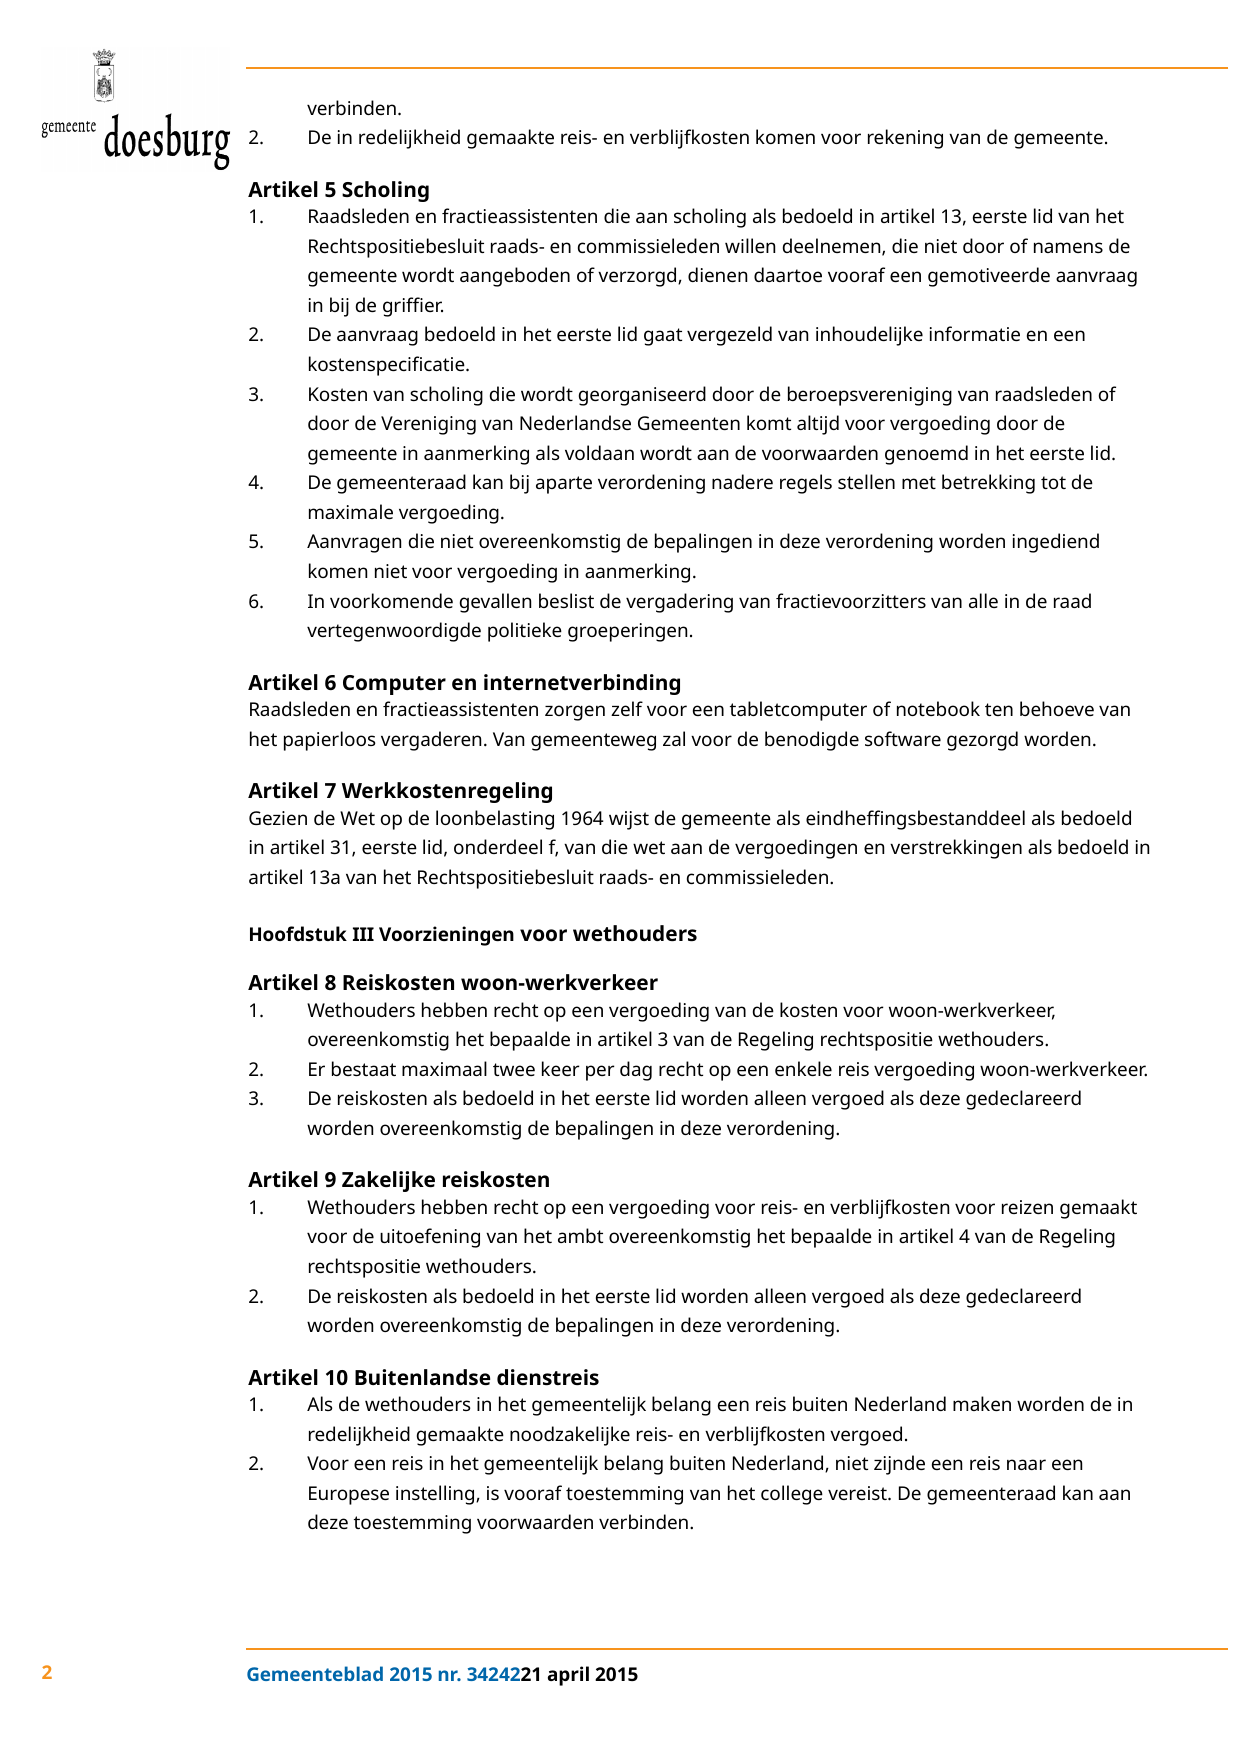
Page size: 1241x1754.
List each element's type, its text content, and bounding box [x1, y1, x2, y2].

text Artikel 8 Reiskosten woon-werkverkeer [248, 968, 1152, 997]
list Raadsleden en fractieassistenten die aan scholing als bedoeld in artikel 13, eerste lid van het Rechtspositiebesluit raads- en commissieleden willen deelnemen, die niet door of namens de gemeente wordt aangeboden of verzorgd, dienen daartoe vooraf een gemotiveerde aanvraag in bij de griffier. [248, 203, 1152, 318]
list Kosten van scholing die wordt georganiseerd door de beroepsvereniging van raadsleden of door de Vereniging van Nederlandse Gemeenten komt altijd voor vergoeding door de gemeente in aanmerking als voldaan wordt aan de voorwaarden genoemd in het eerste lid. [248, 381, 1152, 466]
list In voorkomende gevallen beslist de vergadering van fractievoorzitters van alle in de raad vertegenwoordigde politieke groeperingen. [248, 588, 1152, 643]
list Voor een reis in het gemeentelijk belang buiten Nederland, niet zijnde een reis naar een Europese instelling, is vooraf toestemming van het college vereist. De gemeenteraad kan aan deze toestemming voorwaarden verbinden. [248, 1450, 1152, 1535]
list Als de wethouders in het gemeentelijk belang een reis buiten Nederland maken worden de in redelijkheid gemaakte noodzakelijke reis- en verblijfkosten vergoed. [248, 1391, 1152, 1447]
list De aanvraag bedoeld in het eerste lid gaat vergezeld van inhoudelijke informatie en een kostenspecificatie. [248, 322, 1152, 377]
list De reiskosten als bedoeld in het eerste lid worden alleen vergoed als deze gedeclareerd worden overeenkomstig de bepalingen in deze verordening. [248, 1086, 1152, 1141]
list verbinden. [248, 95, 1152, 121]
text Hoofdstuk III Voorzieningen voor wethouders [248, 919, 1152, 948]
text Artikel 7 Werkkostenregeling [248, 776, 1152, 805]
text Artikel 9 Zakelijke reiskosten [248, 1166, 1152, 1194]
text Raadsleden en fractieassistenten zorgen zelf voor een tabletcomputer of notebook ten behoeve van het papierloos vergaderen. Van gemeenteweg zal voor de benodigde software gezorgd worden. [248, 696, 1152, 752]
text Artikel 10 Buitenlandse dienstreis [248, 1363, 1152, 1391]
list Wethouders hebben recht op een vergoeding van de kosten voor woon-werkverkeer, overeenkomstig het bepaalde in artikel 3 van de Regeling rechtspositie wethouders. [248, 997, 1152, 1052]
list De reiskosten als bedoeld in het eerste lid worden alleen vergoed als deze gedeclareerd worden overeenkomstig de bepalingen in deze verordening. [248, 1283, 1152, 1338]
list Aanvragen die niet overeenkomstig de bepalingen in deze verordening worden ingediend komen niet voor vergoeding in aanmerking. [248, 529, 1152, 584]
text Artikel 6 Computer en internetverbinding [248, 668, 1152, 696]
text Artikel 5 Scholing [248, 175, 1152, 203]
picture [41, 47, 231, 172]
list Wethouders hebben recht op een vergoeding voor reis- en verblijfkosten voor reizen gemaakt voor de uitoefening van het ambt overeenkomstig het bepaalde in artikel 4 van de Regeling rechtspositie wethouders. [248, 1194, 1152, 1279]
list De in redelijkheid gemaakte reis- en verblijfkosten komen voor rekening van de gemeente. [248, 124, 1152, 150]
list De gemeenteraad kan bij aparte verordening nadere regels stellen met betrekking tot de maximale vergoeding. [248, 469, 1152, 525]
text Gezien de Wet op de loonbelasting 1964 wijst de gemeente als eindheffingsbestanddeel als bedoeld in artikel 31, eerste lid, onderdeel f, van die wet aan de vergoedingen en verstrekkingen als bedoeld in artikel 13a van het Rechtspositiebesluit raads- en commissieleden. [248, 805, 1152, 889]
list Er bestaat maximaal twee keer per dag recht op een enkele reis vergoeding woon-werkverkeer. [248, 1056, 1152, 1082]
